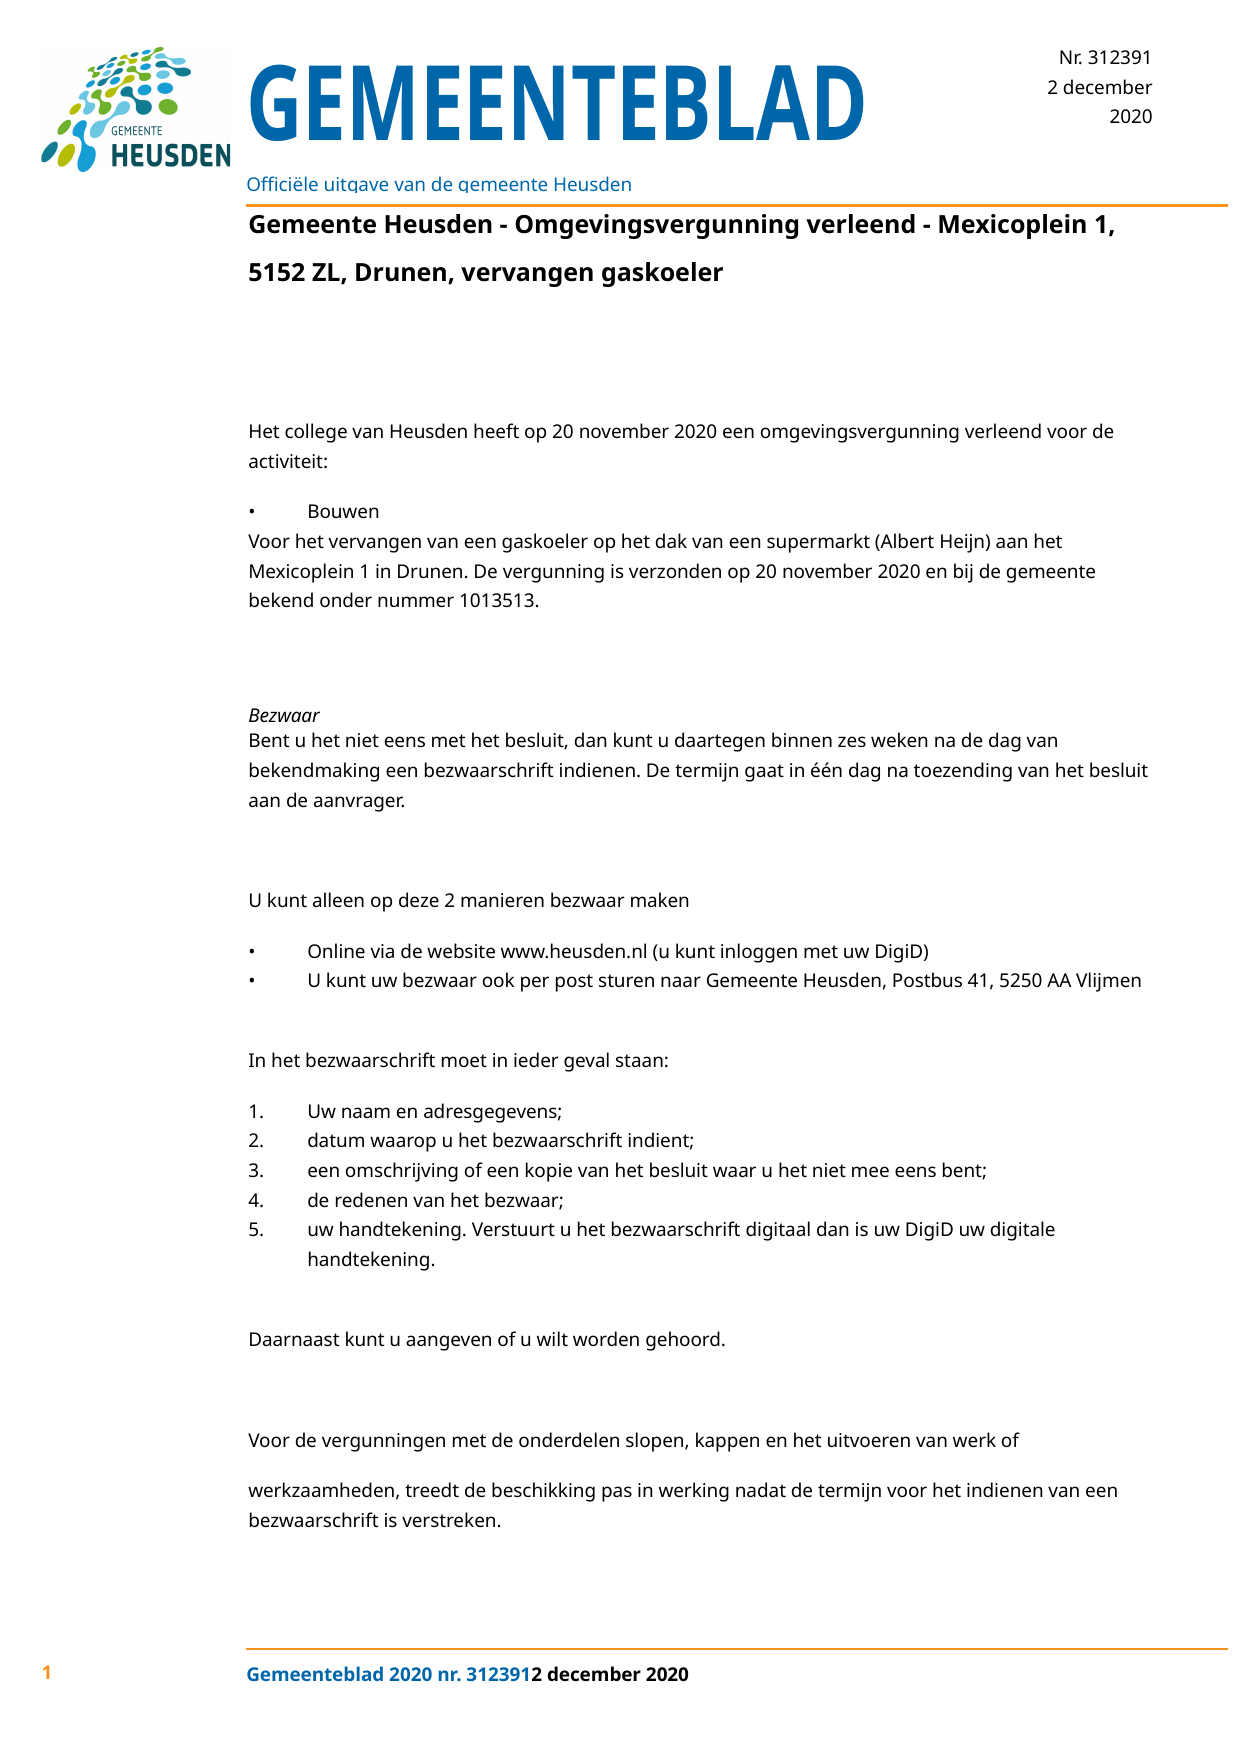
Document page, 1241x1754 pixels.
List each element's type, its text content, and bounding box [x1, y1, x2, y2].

list Uw naam en adresgegevens; [248, 1098, 1152, 1124]
text Gemeente Heusden - Omgevingsvergunning verleend - Mexicoplein 1, 5152 ZL, Drunen, vervangen gaskoeler [248, 207, 1152, 288]
list Bouwen [248, 499, 1152, 524]
list uw handtekening. Verstuurt u het bezwaarschrift digitaal dan is uw DigiD uw digitale handtekening. [248, 1216, 1152, 1272]
text In het bezwaarschrift moet in ieder geval staan: [248, 1048, 1152, 1073]
list de redenen van het bezwaar; [248, 1187, 1152, 1212]
text Voor het vervangen van een gaskoeler op het dak van een supermarkt (Albert Heijn) aan het Mexicoplein 1 in Drunen. De vergunning is verzonden op 20 november 2020 en bij de gemeente bekend onder nummer 1013513. [248, 528, 1152, 613]
text Het college van Heusden heeft op 20 november 2020 een omgevingsvergunning verleend voor de activiteit: [248, 419, 1152, 474]
list U kunt uw bezwaar ook per post sturen naar Gemeente Heusden, Postbus 41, 5250 AA Vlijmen [248, 968, 1152, 993]
text U kunt alleen op deze 2 manieren bezwaar maken [248, 888, 1152, 913]
list datum waarop u het bezwaarschrift indient; [248, 1128, 1152, 1153]
text Daarnaast kunt u aangeven of u wilt worden gehoord. [248, 1326, 1152, 1352]
picture [41, 47, 231, 172]
text werkzaamheden, treedt de beschikking pas in werking nadat de termijn voor het indienen van een bezwaarschrift is verstreken. [248, 1477, 1152, 1532]
list Online via de website www.heusden.nl (u kunt inloggen met uw DigiD) [248, 938, 1152, 964]
list een omschrijving of een kopie van het besluit waar u het niet mee eens bent; [248, 1157, 1152, 1183]
text Voor de vergunningen met de onderdelen slopen, kappen en het uitvoeren van werk of [248, 1427, 1152, 1452]
text Bezwaar [248, 702, 1152, 728]
text Bent u het niet eens met het besluit, dan kunt u daartegen binnen zes weken na de dag van bekendmaking een bezwaarschrift indienen. De termijn gaat in één dag na toezending van het besluit aan de aanvrager. [248, 728, 1152, 812]
